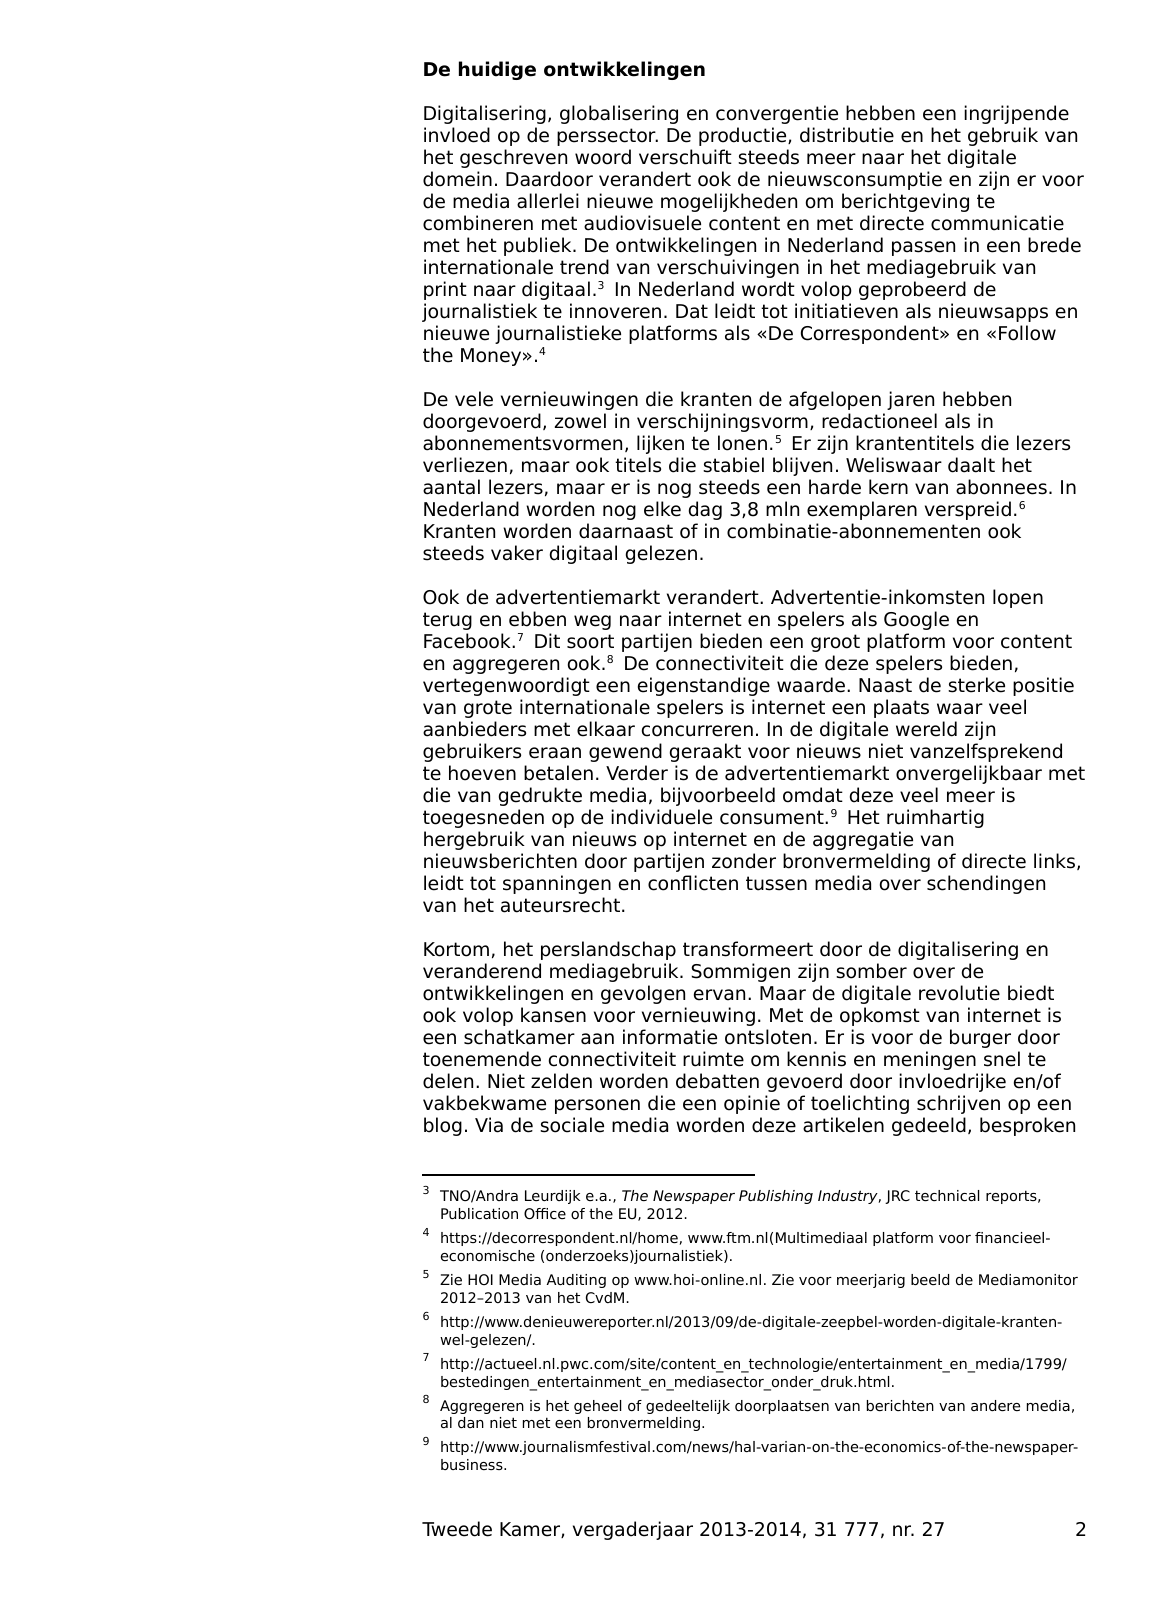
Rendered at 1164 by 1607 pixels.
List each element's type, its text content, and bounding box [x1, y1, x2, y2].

text http://www.denieuwereporter.nl/2013/09/de-digitale-zeepbel-worden-digitale-kranten-wel-gelezen/. [422, 1310, 1087, 1349]
text Zie HOI Media Auditing op www.hoi-online.nl. Zie voor meerjarig beeld de Mediamonitor 2012–2013 van het CvdM. [422, 1268, 1087, 1307]
text Kortom, het perslandschap transformeert door de digitalisering en veranderend mediagebruik. Sommigen zijn somber over de ontwikkelingen en gevolgen ervan. Maar de digitale revolutie biedt ook volop kansen voor vernieuwing. Met de opkomst van internet is een schatkamer aan informatie ontsloten. Er is voor de burger door toenemende connectiviteit ruimte om kennis en meningen snel te delen. Niet zelden worden debatten gevoerd door invloedrijke en/of vakbekwame personen die een opinie of toelichting schrijven op een blog. Via de sociale media worden deze artikelen gedeeld, besproken [422, 939, 1087, 1137]
text https://decorrespondent.nl/home, www.ftm.nl(Multimediaal platform voor financieel-economische (onderzoeks)journalistiek). [422, 1226, 1087, 1265]
text http://actueel.nl.pwc.com/site/content_en_technologie/entertainment_en_media/1799/bestedingen_entertainment_en_mediasector_onder_druk.html. [422, 1352, 1087, 1391]
text Aggregeren is het geheel of gedeeltelijk doorplaatsen van berichten van andere media, al dan niet met een bronvermelding. [422, 1393, 1087, 1432]
text TNO/Andra Leurdijk e.a., The Newspaper Publishing Industry, JRC technical reports, Publication Office of the EU, 2012. [422, 1184, 1087, 1223]
text Digitalisering, globalisering en convergentie hebben een ingrijpende invloed op de perssector. De productie, distributie en het gebruik van het geschreven woord verschuift steeds meer naar het digitale domein. Daardoor verandert ook de nieuwsconsumptie en zijn er voor de media allerlei nieuwe mogelijkheden om berichtgeving te combineren met audiovisuele content en met directe communicatie met het publiek. De ontwikkelingen in Nederland passen in een brede internationale trend van verschuivingen in het mediagebruik van print naar digitaal. In Nederland wordt volop geprobeerd de journalistiek te innoveren. Dat leidt tot initiatieven als nieuwsapps en nieuwe journalistieke platforms als «De Correspondent» en «Follow the Money». [422, 103, 1087, 367]
text http://www.journalismfestival.com/news/hal-varian-on-the-economics-of-the-newspaper-business. [422, 1435, 1087, 1474]
text De vele vernieuwingen die kranten de afgelopen jaren hebben doorgevoerd, zowel in verschijningsvorm, redactioneel als in abonnementsvormen, lijken te lonen. Er zijn krantentitels die lezers verliezen, maar ook titels die stabiel blijven. Weliswaar daalt het aantal lezers, maar er is nog steeds een harde kern van abonnees. In Nederland worden nog elke dag 3,8 mln exemplaren verspreid. Kranten worden daarnaast of in combinatie-abonnementen ook steeds vaker digitaal gelezen. [422, 389, 1087, 565]
text Ook de advertentiemarkt verandert. Advertentie-inkomsten lopen terug en ebben weg naar internet en spelers als Google en Facebook. Dit soort partijen bieden een groot platform voor content en aggregeren ook. De connectiviteit die deze spelers bieden, vertegenwoordigt een eigenstandige waarde. Naast de sterke positie van grote internationale spelers is internet een plaats waar veel aanbieders met elkaar concurreren. In de digitale wereld zijn gebruikers eraan gewend geraakt voor nieuws niet vanzelfsprekend te hoeven betalen. Verder is de advertentiemarkt onvergelijkbaar met die van gedrukte media, bijvoorbeeld omdat deze veel meer is toegesneden op de individuele consument. Het ruimhartig hergebruik van nieuws op internet en de aggregatie van nieuwsberichten door partijen zonder bronvermelding of directe links, leidt tot spanningen en conflicten tussen media over schendingen van het auteursrecht. [422, 587, 1087, 917]
subtitle De huidige ontwikkelingen [422, 59, 1087, 81]
